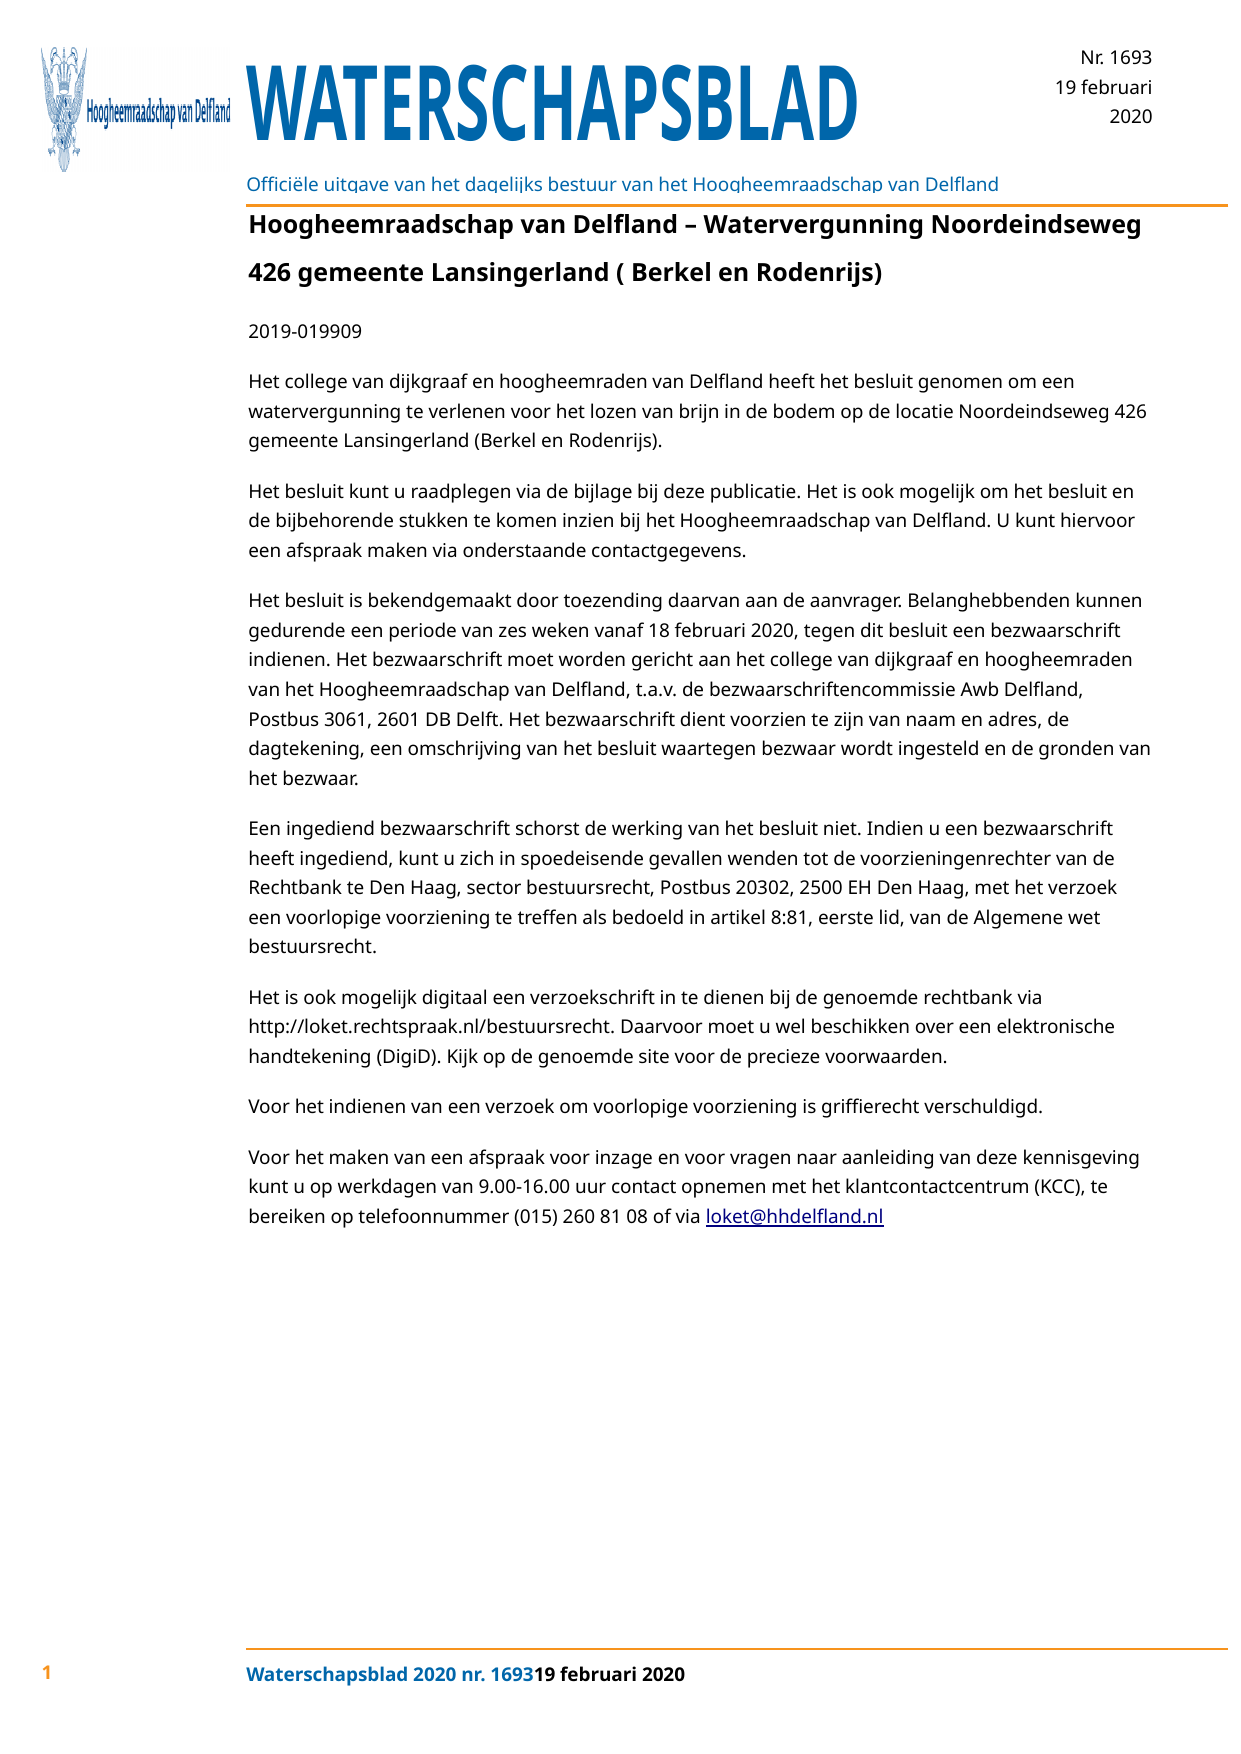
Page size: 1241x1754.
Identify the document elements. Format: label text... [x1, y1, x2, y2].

text Een ingediend bezwaarschrift schorst de werking van het besluit niet. Indien u een bezwaarschrift heeft ingediend, kunt u zich in spoedeisende gevallen wenden tot de voorzieningenrechter van de Rechtbank te Den Haag, sector bestuursrecht, Postbus 20302, 2500 EH Den Haag, met het verzoek een voorlopige voorziening te treffen als bedoeld in artikel 8:81, eerste lid, van de Algemene wet bestuursrecht. [248, 815, 1152, 959]
text Het besluit is bekendgemaakt door toezending daarvan aan de aanvrager. Belanghebbenden kunnen gedurende een periode van zes weken vanaf 18 februari 2020, tegen dit besluit een bezwaarschrift indienen. Het bezwaarschrift moet worden gericht aan het college van dijkgraaf en hoogheemraden van het Hoogheemraadschap van Delfland, t.a.v. de bezwaarschriftencommissie Awb Delfland, Postbus 3061, 2601 DB Delft. Het bezwaarschrift dient voorzien te zijn van naam en adres, de dagtekening, een omschrijving van het besluit waartegen bezwaar wordt ingesteld en de gronden van het bezwaar. [248, 587, 1152, 791]
text Het is ook mogelijk digitaal een verzoekschrift in te dienen bij de genoemde rechtbank via http://loket.rechtspraak.nl/bestuursrecht. Daarvoor moet u wel beschikken over een elektronische handtekening (DigiD). Kijk op de genoemde site voor de precieze voorwaarden. [248, 984, 1152, 1069]
text Hoogheemraadschap van Delfland – Watervergunning Noordeindseweg 426 gemeente Lansingerland ( Berkel en Rodenrijs) [248, 207, 1152, 288]
text Voor het maken van een afspraak voor inzage en voor vragen naar aanleiding van deze kennisgeving kunt u op werkdagen van 9.00-16.00 uur contact opnemen met het klantcontactcentrum (KCC), te bereiken op telefoonnummer (015) 260 81 08 of via loket@hhdelfland.nl [248, 1144, 1152, 1229]
text 2019-019909 [248, 318, 1152, 344]
text Voor het indienen van een verzoek om voorlopige voorziening is griffierecht verschuldigd. [248, 1094, 1152, 1119]
text Het college van dijkgraaf en hoogheemraden van Delfland heeft het besluit genomen om een watervergunning te verlenen voor het lozen van brijn in de bodem op de locatie Noordeindseweg 426 gemeente Lansingerland (Berkel en Rodenrijs). [248, 368, 1152, 453]
picture [41, 47, 231, 172]
text Het besluit kunt u raadplegen via de bijlage bij deze publicatie. Het is ook mogelijk om het besluit en de bijbehorende stukken te komen inzien bij het Hoogheemraadschap van Delfland. U kunt hiervoor een afspraak maken via onderstaande contactgegevens. [248, 478, 1152, 563]
